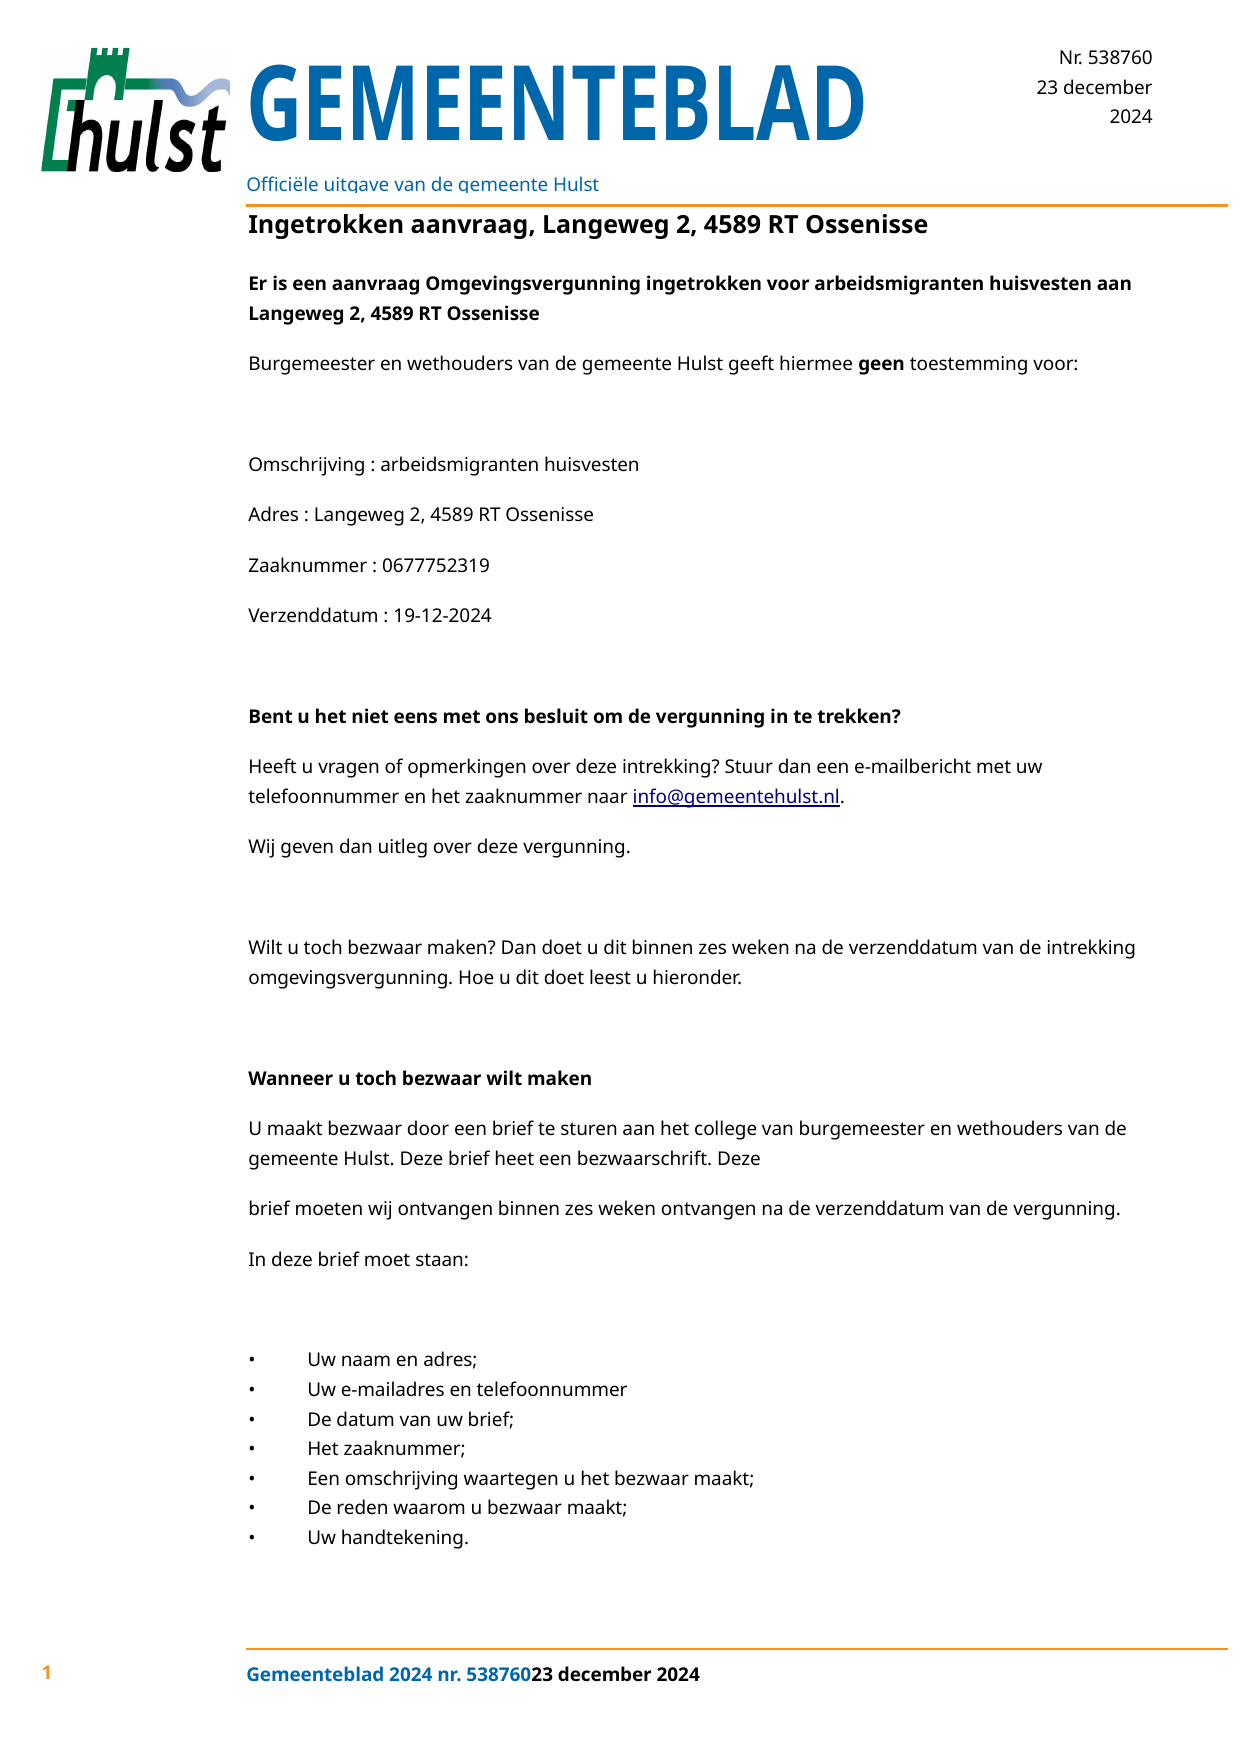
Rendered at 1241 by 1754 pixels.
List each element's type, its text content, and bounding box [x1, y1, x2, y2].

text Er is een aanvraag Omgevingsvergunning ingetrokken voor arbeidsmigranten huisvesten aan Langeweg 2, 4589 RT Ossenisse [248, 270, 1152, 326]
text U maakt bezwaar door een brief te sturen aan het college van burgemeester en wethouders van de gemeente Hulst. Deze brief heet een bezwaarschrift. Deze [248, 1115, 1152, 1171]
text brief moeten wij ontvangen binnen zes weken ontvangen na de verzenddatum van de vergunning. [248, 1195, 1152, 1221]
list De datum van uw brief; [248, 1406, 1152, 1431]
text In deze brief moet staan: [248, 1246, 1152, 1271]
text Wij geven dan uitleg over deze vergunning. [248, 834, 1152, 859]
text Wilt u toch bezwaar maken? Dan doet u dit binnen zes weken na de verzenddatum van de intrekking omgevingsvergunning. Hoe u dit doet leest u hieronder. [248, 934, 1152, 990]
list De reden waarom u bezwaar maakt; [248, 1494, 1152, 1520]
text Verzenddatum : 19-12-2024 [248, 602, 1152, 628]
text Ingetrokken aanvraag, Langeweg 2, 4589 RT Ossenisse [248, 207, 1152, 241]
list Uw handtekening. [248, 1524, 1152, 1550]
picture [41, 47, 231, 172]
list Uw naam en adres; [248, 1347, 1152, 1372]
text Heeft u vragen of opmerkingen over deze intrekking? Stuur dan een e-mailbericht met uw telefoonnummer en het zaaknummer naar info@gemeentehulst.nl. [248, 754, 1152, 809]
text Bent u het niet eens met ons besluit om de vergunning in te trekken? [248, 703, 1152, 729]
text Omschrijving : arbeidsmigranten huisvesten [248, 451, 1152, 477]
list Het zaaknummer; [248, 1435, 1152, 1461]
text Adres : Langeweg 2, 4589 RT Ossenisse [248, 502, 1152, 527]
list Een omschrijving waartegen u het bezwaar maakt; [248, 1465, 1152, 1491]
text Burgemeester en wethouders van de gemeente Hulst geeft hiermee geen toestemming voor: [248, 350, 1152, 376]
text Wanneer u toch bezwaar wilt maken [248, 1065, 1152, 1091]
list Uw e-mailadres en telefoonnummer [248, 1376, 1152, 1402]
text Zaaknummer : 0677752319 [248, 552, 1152, 578]
